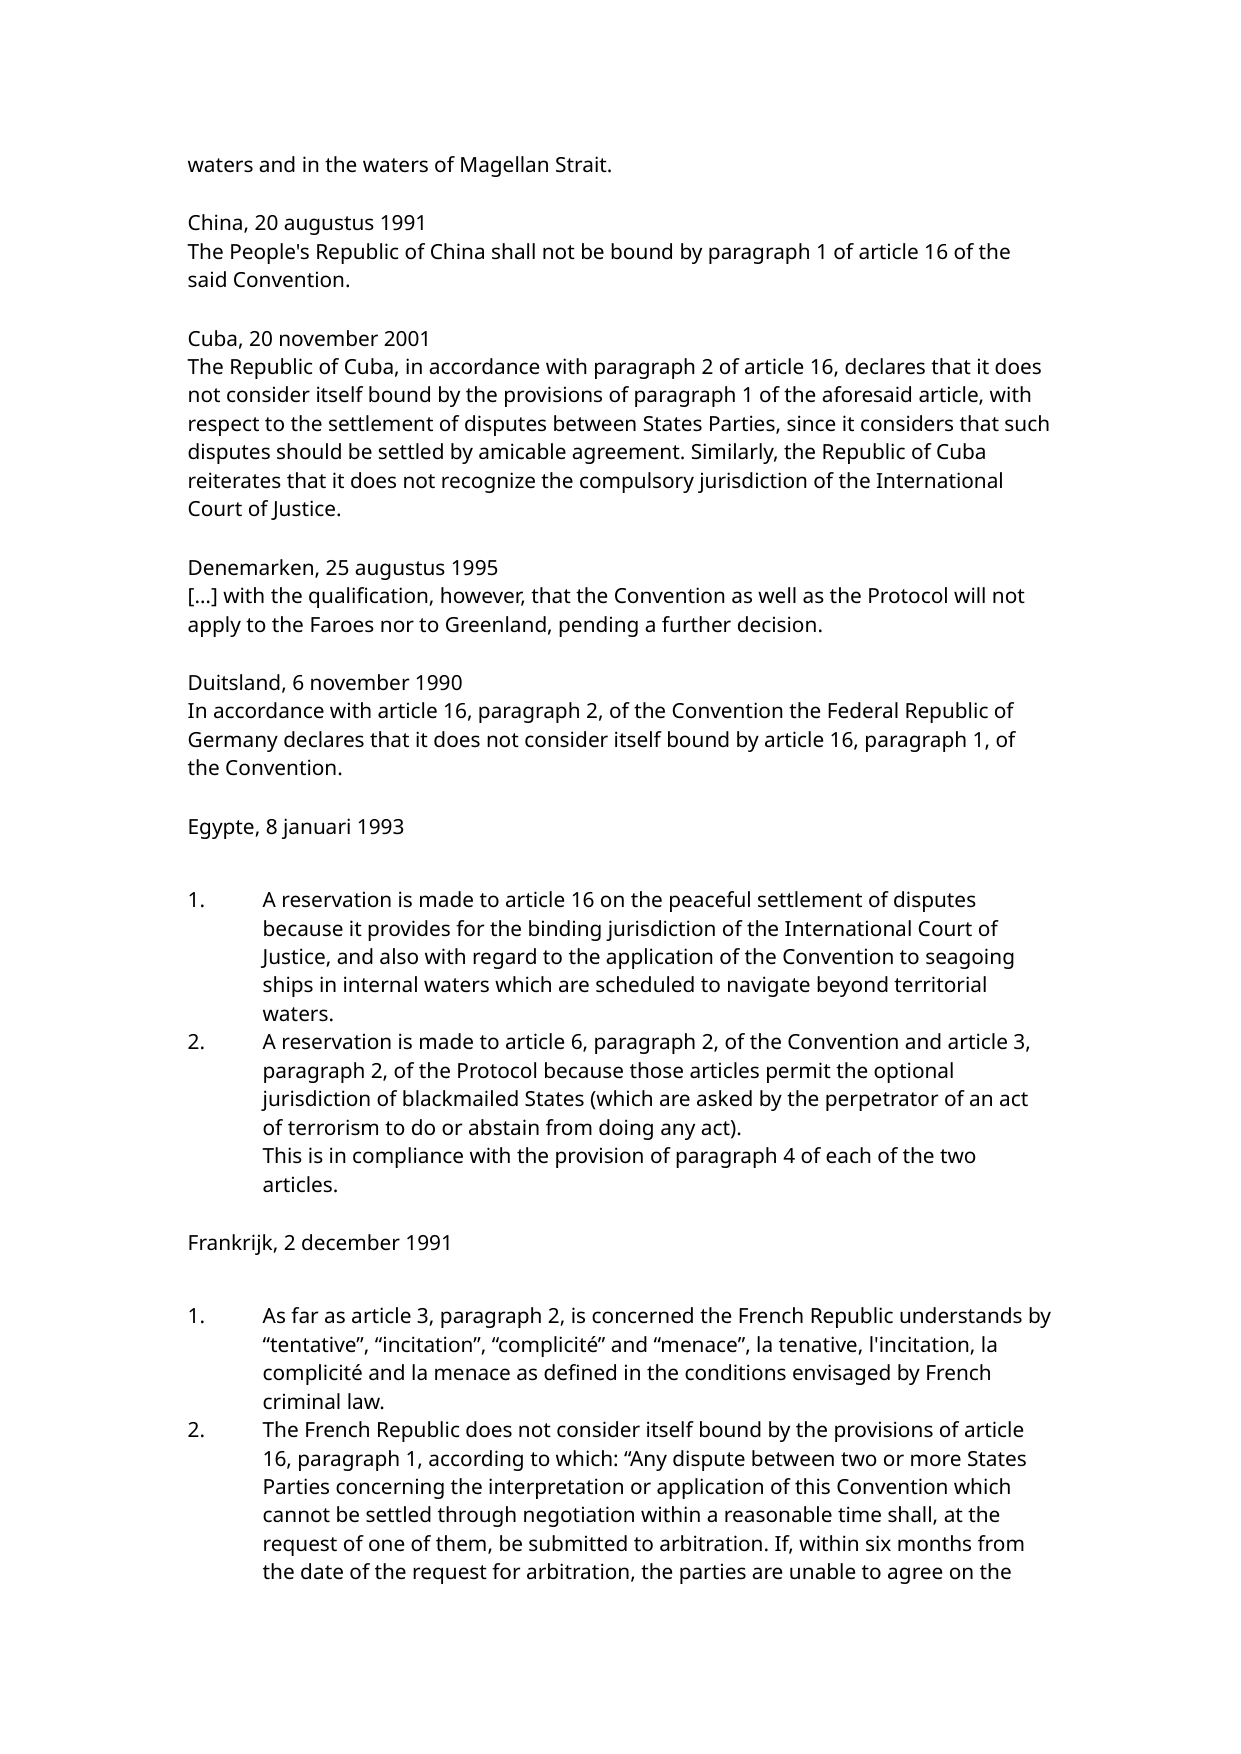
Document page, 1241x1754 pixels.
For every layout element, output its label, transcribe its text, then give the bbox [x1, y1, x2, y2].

text The People's Republic of China shall not be bound by paragraph 1 of article 16 of the said Convention. [187, 237, 1053, 294]
text […] with the qualification, however, that the Convention as well as the Protocol will not apply to the Faroes nor to Greenland, pending a further decision. [187, 581, 1053, 638]
text Duitsland, 6 november 1990 [187, 668, 1053, 697]
text Denemarken, 25 augustus 1995 [187, 553, 1053, 581]
text Egypte, 8 januari 1993 [187, 812, 1053, 840]
text In accordance with article 16, paragraph 2, of the Convention the Federal Republic of Germany declares that it does not consider itself bound by article 16, paragraph 1, of the Convention. [187, 697, 1053, 782]
list This is in compliance with the provision of paragraph 4 of each of the two articles. [187, 1141, 1053, 1198]
text The Republic of Cuba, in accordance with paragraph 2 of article 16, declares that it does not consider itself bound by the provisions of paragraph 1 of the aforesaid article, with respect to the settlement of disputes between States Parties, since it considers that such disputes should be settled by amicable agreement. Similarly, the Republic of Cuba reiterates that it does not recognize the compulsory jurisdiction of the International Court of Justice. [187, 352, 1053, 523]
list The French Republic does not consider itself bound by the provisions of article 16, paragraph 1, according to which: “Any dispute between two or more States Parties concerning the interpretation or application of this Convention which cannot be settled through negotiation within a reasonable time shall, at the request of one of them, be submitted to arbitration. If, within six months from the date of the request for arbitration, the parties are unable to agree on the [187, 1415, 1053, 1586]
list A reservation is made to article 16 on the peaceful settlement of disputes because it provides for the binding jurisdiction of the International Court of Justice, and also with regard to the application of the Convention to seagoing ships in internal waters which are scheduled to navigate beyond territorial waters. [187, 885, 1053, 1027]
text waters and in the waters of Magellan Strait. [187, 150, 1053, 178]
list As far as article 3, paragraph 2, is concerned the French Republic understands by “tentative”, “incitation”, “complicité” and “menace”, la tenative, l'incitation, la complicité and la menace as defined in the conditions envisaged by French criminal law. [187, 1302, 1053, 1415]
list A reservation is made to article 6, paragraph 2, of the Convention and article 3, paragraph 2, of the Protocol because those articles permit the optional jurisdiction of blackmailed States (which are asked by the perpetrator of an act of terrorism to do or abstain from doing any act). [187, 1027, 1053, 1141]
text China, 20 augustus 1991 [187, 208, 1053, 237]
text Frankrijk, 2 december 1991 [187, 1228, 1053, 1257]
text Cuba, 20 november 2001 [187, 324, 1053, 352]
